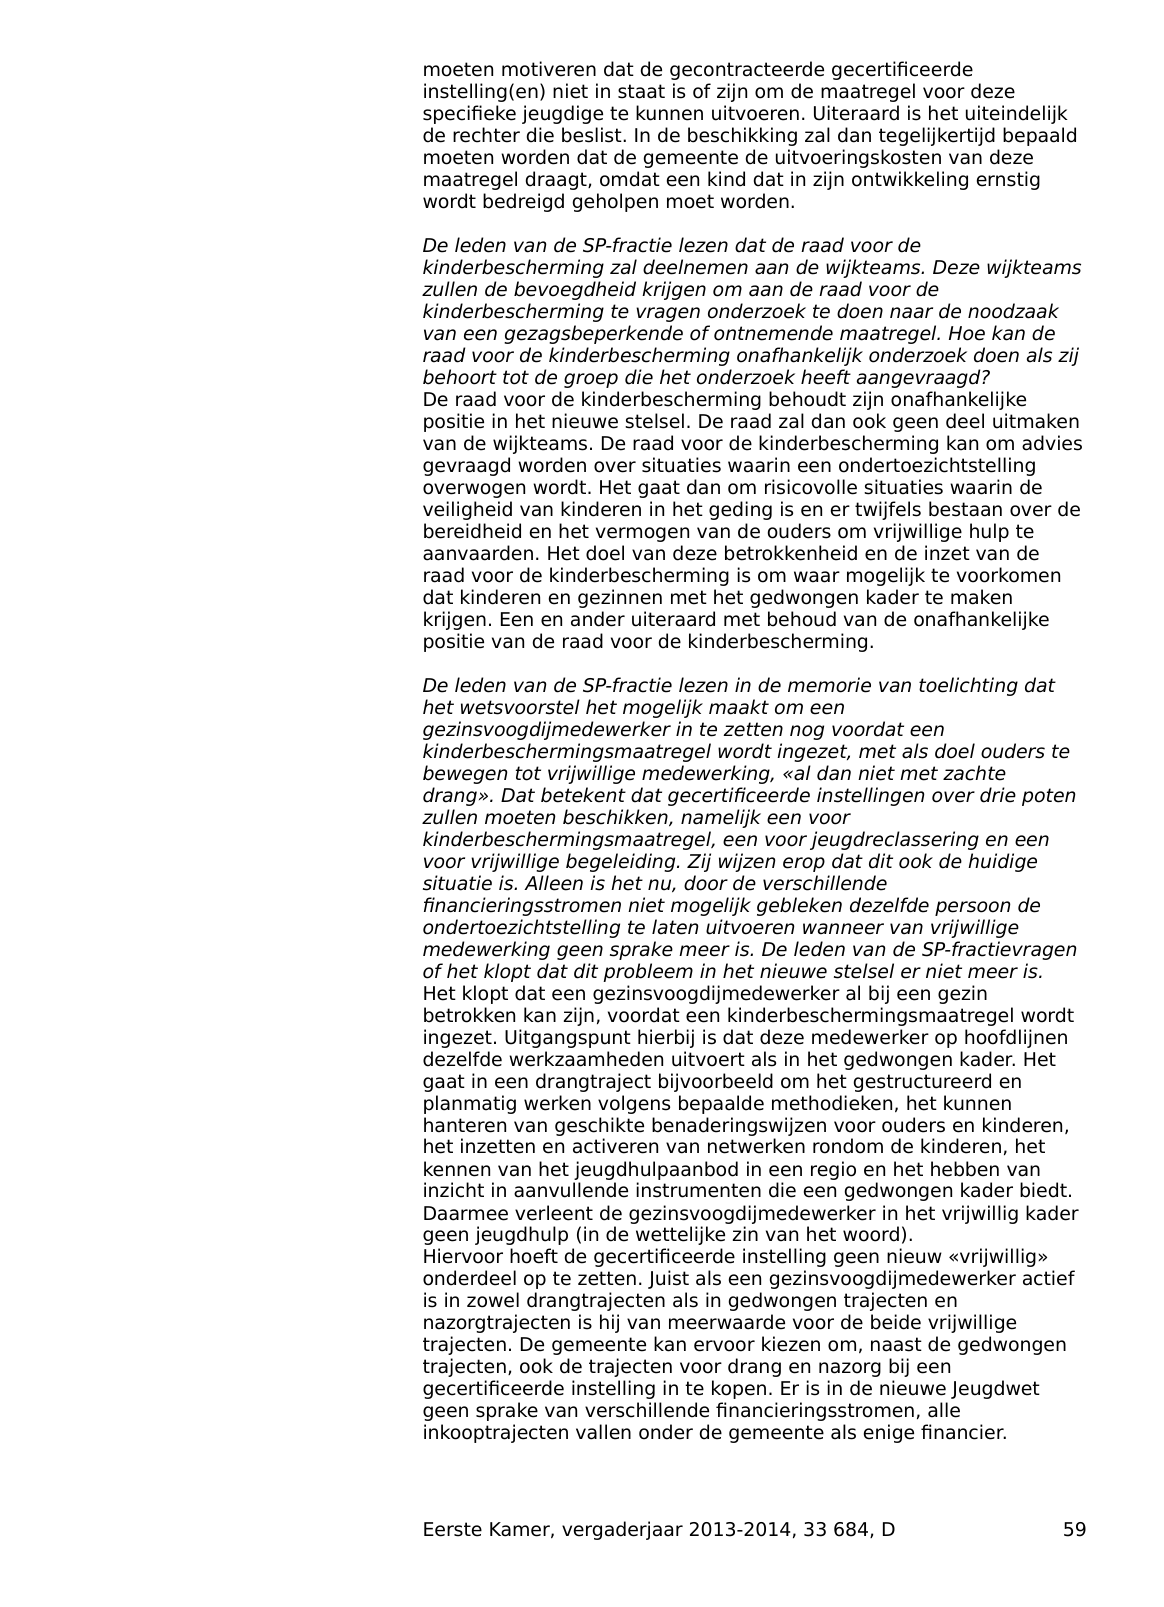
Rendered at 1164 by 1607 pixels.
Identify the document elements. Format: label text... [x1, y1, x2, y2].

text Hiervoor hoeft de gecertificeerde instelling geen nieuw «vrijwillig» onderdeel op te zetten. Juist als een gezinsvoogdijmedewerker actief is in zowel drangtrajecten als in gedwongen trajecten en nazorgtrajecten is hij van meerwaarde voor de beide vrijwillige trajecten. De gemeente kan ervoor kiezen om, naast de gedwongen trajecten, ook de trajecten voor drang en nazorg bij een gecertificeerde instelling in te kopen. Er is in de nieuwe Jeugdwet geen sprake van verschillende financieringsstromen, alle inkooptrajecten vallen onder de gemeente als enige financier. [422, 1246, 1087, 1444]
text De raad voor de kinderbescherming behoudt zijn onafhankelijke positie in het nieuwe stelsel. De raad zal dan ook geen deel uitmaken van de wijkteams. De raad voor de kinderbescherming kan om advies gevraagd worden over situaties waarin een ondertoezichtstelling overwogen wordt. Het gaat dan om risicovolle situaties waarin de veiligheid van kinderen in het geding is en er twijfels bestaan over de bereidheid en het vermogen van de ouders om vrijwillige hulp te aanvaarden. Het doel van deze betrokkenheid en de inzet van de raad voor de kinderbescherming is om waar mogelijk te voorkomen dat kinderen en gezinnen met het gedwongen kader te maken krijgen. Een en ander uiteraard met behoud van de onafhankelijke positie van de raad voor de kinderbescherming. [422, 389, 1087, 653]
text De leden van de SP-fractie lezen in de memorie van toelichting dat het wetsvoorstel het mogelijk maakt om een gezinsvoogdijmedewerker in te zetten nog voordat een kinderbeschermingsmaatregel wordt ingezet, met als doel ouders te bewegen tot vrijwillige medewerking, «al dan niet met zachte drang». Dat betekent dat gecertificeerde instellingen over drie poten zullen moeten beschikken, namelijk een voor kinderbeschermingsmaatregel, een voor jeugdreclassering en een voor vrijwillige begeleiding. Zij wijzen erop dat dit ook de huidige situatie is. Alleen is het nu, door de verschillende financieringsstromen niet mogelijk gebleken dezelfde persoon de ondertoezichtstelling te laten uitvoeren wanneer van vrijwillige medewerking geen sprake meer is. De leden van de SP-fractievragen of het klopt dat dit probleem in het nieuwe stelsel er niet meer is. [422, 675, 1087, 983]
text Het klopt dat een gezinsvoogdijmedewerker al bij een gezin betrokken kan zijn, voordat een kinderbeschermingsmaatregel wordt ingezet. Uitgangspunt hierbij is dat deze medewerker op hoofdlijnen dezelfde werkzaamheden uitvoert als in het gedwongen kader. Het gaat in een drangtraject bijvoorbeeld om het gestructureerd en planmatig werken volgens bepaalde methodieken, het kunnen hanteren van geschikte benaderingswijzen voor ouders en kinderen, het inzetten en activeren van netwerken rondom de kinderen, het kennen van het jeugdhulpaanbod in een regio en het hebben van inzicht in aanvullende instrumenten die een gedwongen kader biedt. Daarmee verleent de gezinsvoogdijmedewerker in het vrijwillig kader geen jeugdhulp (in de wettelijke zin van het woord). [422, 983, 1087, 1246]
text De leden van de SP-fractie lezen dat de raad voor de kinderbescherming zal deelnemen aan de wijkteams. Deze wijkteams zullen de bevoegdheid krijgen om aan de raad voor de kinderbescherming te vragen onderzoek te doen naar de noodzaak van een gezagsbeperkende of ontnemende maatregel. Hoe kan de raad voor de kinderbescherming onafhankelijk onderzoek doen als zij behoort tot de groep die het onderzoek heeft aangevraagd? [422, 235, 1087, 389]
text moeten motiveren dat de gecontracteerde gecertificeerde instelling(en) niet in staat is of zijn om de maatregel voor deze specifieke jeugdige te kunnen uitvoeren. Uiteraard is het uiteindelijk de rechter die beslist. In de beschikking zal dan tegelijkertijd bepaald moeten worden dat de gemeente de uitvoeringskosten van deze maatregel draagt, omdat een kind dat in zijn ontwikkeling ernstig wordt bedreigd geholpen moet worden. [422, 59, 1087, 213]
